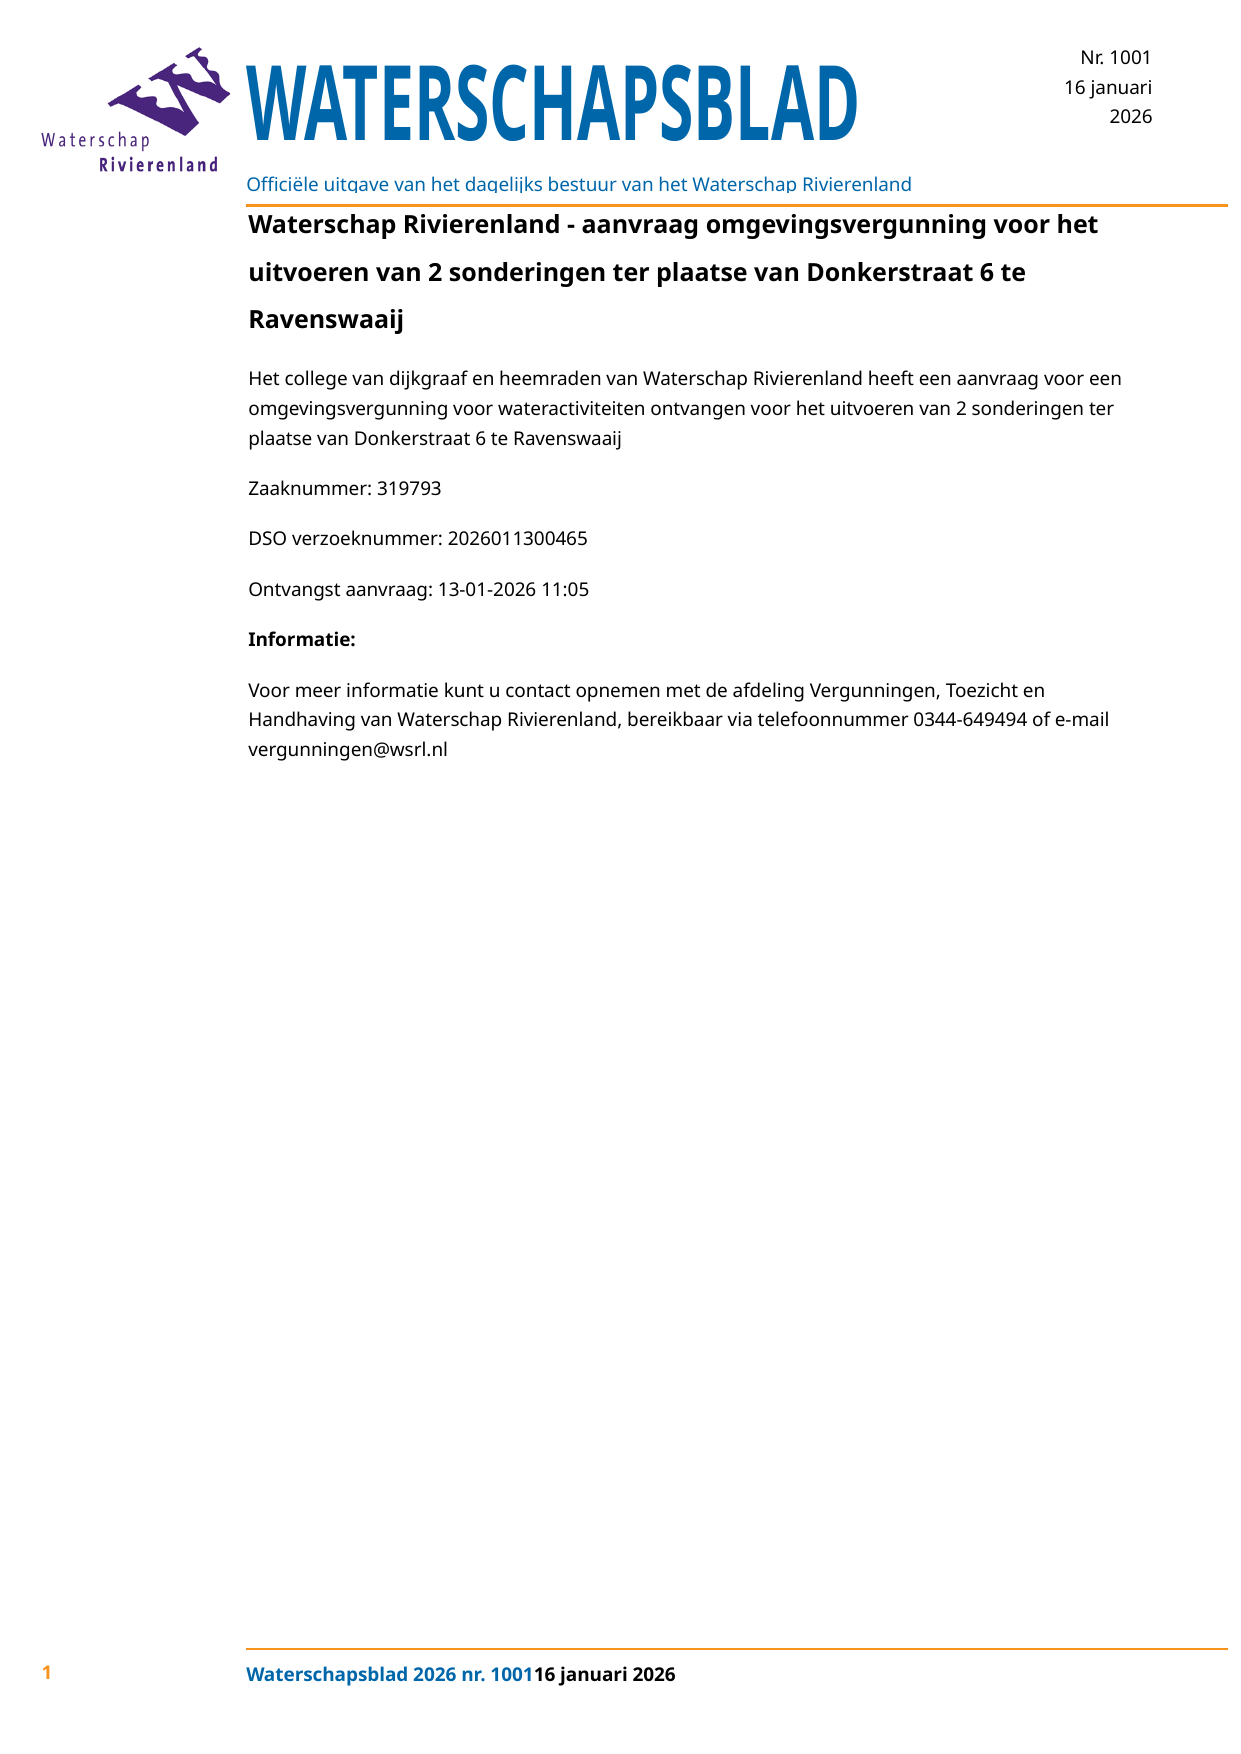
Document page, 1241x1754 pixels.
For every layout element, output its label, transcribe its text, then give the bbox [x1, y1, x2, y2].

text Zaaknummer: 319793 [248, 475, 1152, 501]
text Waterschap Rivierenland - aanvraag omgevingsvergunning voor het uitvoeren van 2 sonderingen ter plaatse van Donkerstraat 6 te Ravenswaaij [248, 207, 1152, 336]
text Informatie: [248, 626, 1152, 652]
text Voor meer informatie kunt u contact opnemen met de afdeling Vergunningen, Toezicht en Handhaving van Waterschap Rivierenland, bereikbaar via telefoonnummer 0344-649494 of e-mail vergunningen@wsrl.nl [248, 677, 1152, 762]
text Ontvangst aanvraag: 13-01-2026 11:05 [248, 576, 1152, 602]
picture [41, 47, 231, 172]
text DSO verzoeknummer: 2026011300465 [248, 526, 1152, 551]
text Het college van dijkgraaf en heemraden van Waterschap Rivierenland heeft een aanvraag voor een omgevingsvergunning voor wateractiviteiten ontvangen voor het uitvoeren van 2 sonderingen ter plaatse van Donkerstraat 6 te Ravenswaaij [248, 366, 1152, 450]
